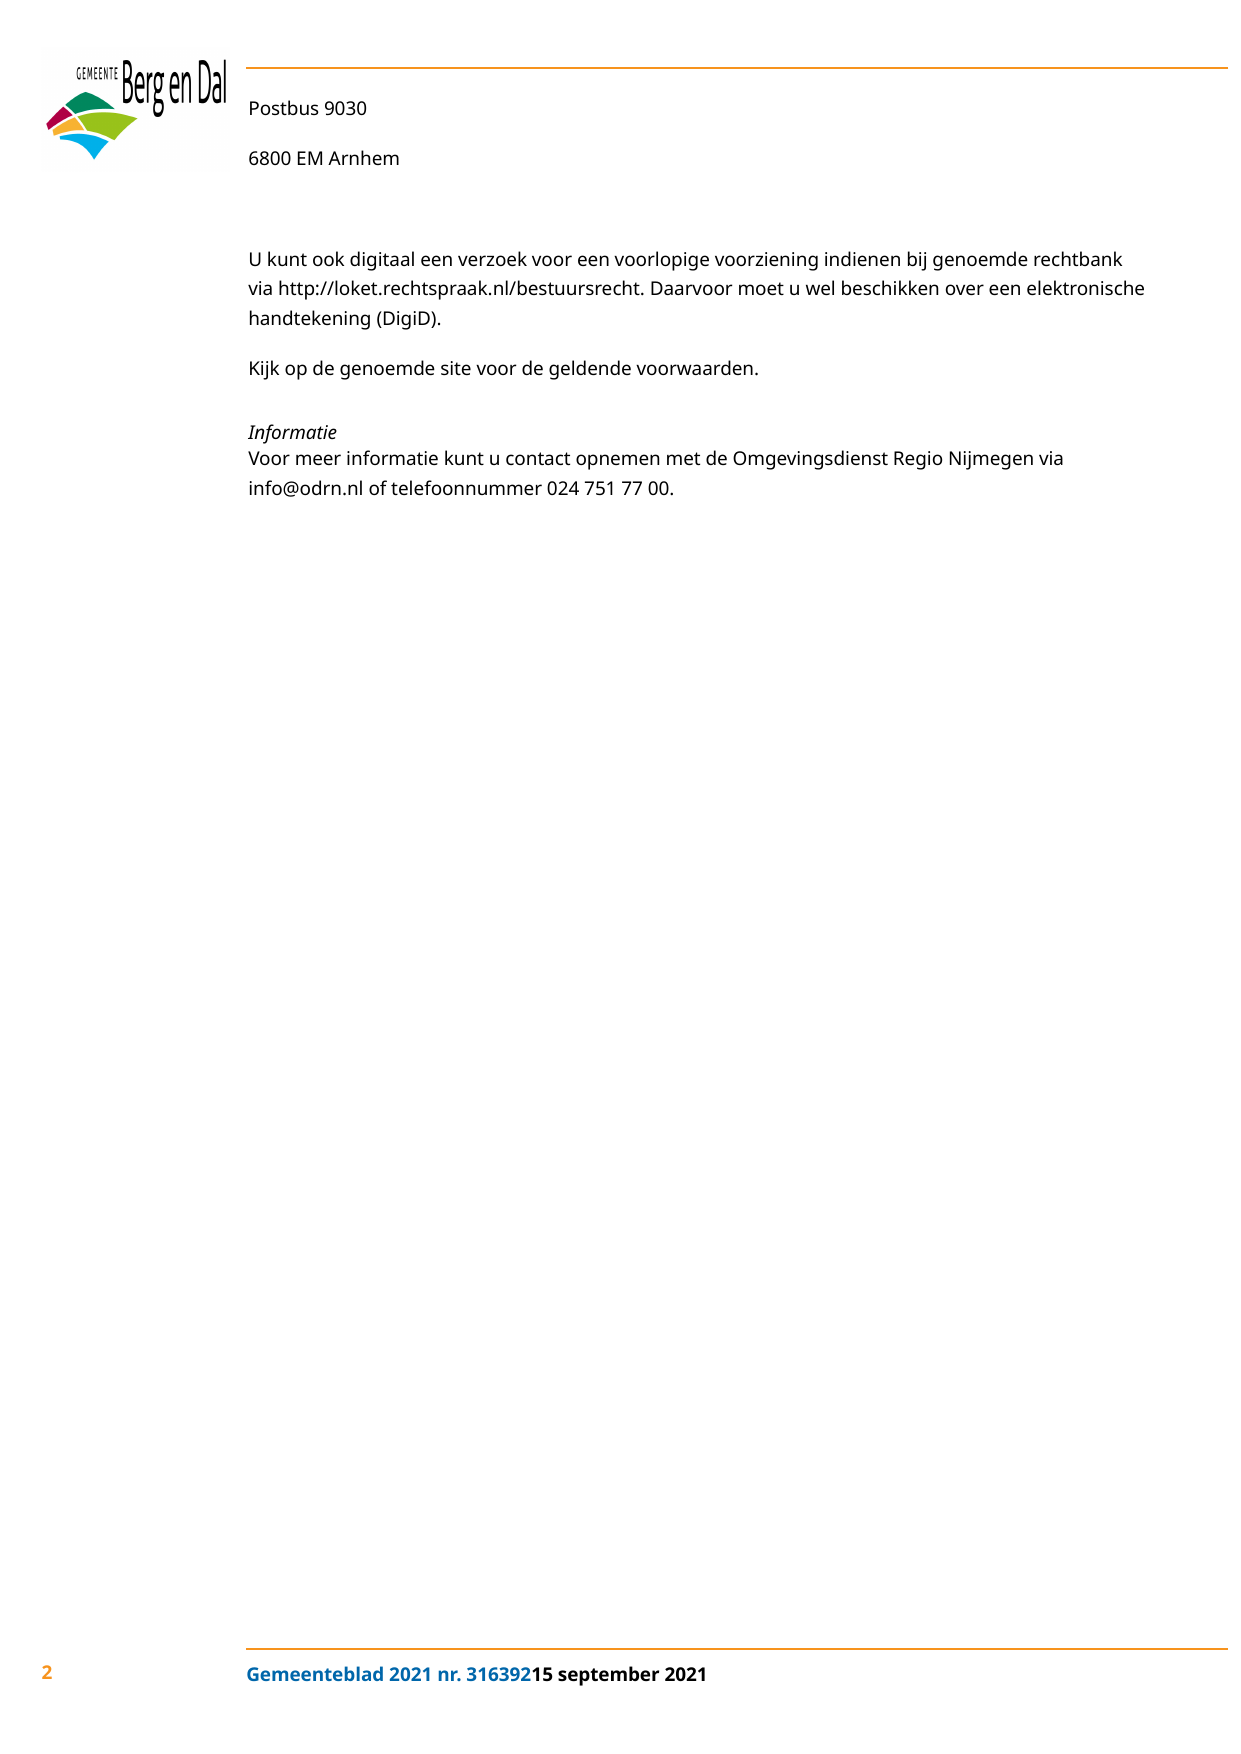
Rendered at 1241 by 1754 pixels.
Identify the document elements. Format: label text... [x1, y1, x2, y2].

text U kunt ook digitaal een verzoek voor een voorlopige voorziening indienen bij genoemde rechtbank via http://loket.rechtspraak.nl/bestuursrecht. Daarvoor moet u wel beschikken over een elektronische handtekening (DigiD). [248, 246, 1152, 331]
text Kijk op de genoemde site voor de geldende voorwaarden. [248, 356, 1152, 381]
text 6800 EM Arnhem [248, 145, 1152, 171]
text Informatie [248, 419, 1152, 445]
picture [41, 47, 231, 172]
text Voor meer informatie kunt u contact opnemen met de Omgevingsdienst Regio Nijmegen via info@odrn.nl of telefoonnummer 024 751 77 00. [248, 445, 1152, 501]
text Postbus 9030 [248, 95, 1152, 121]
